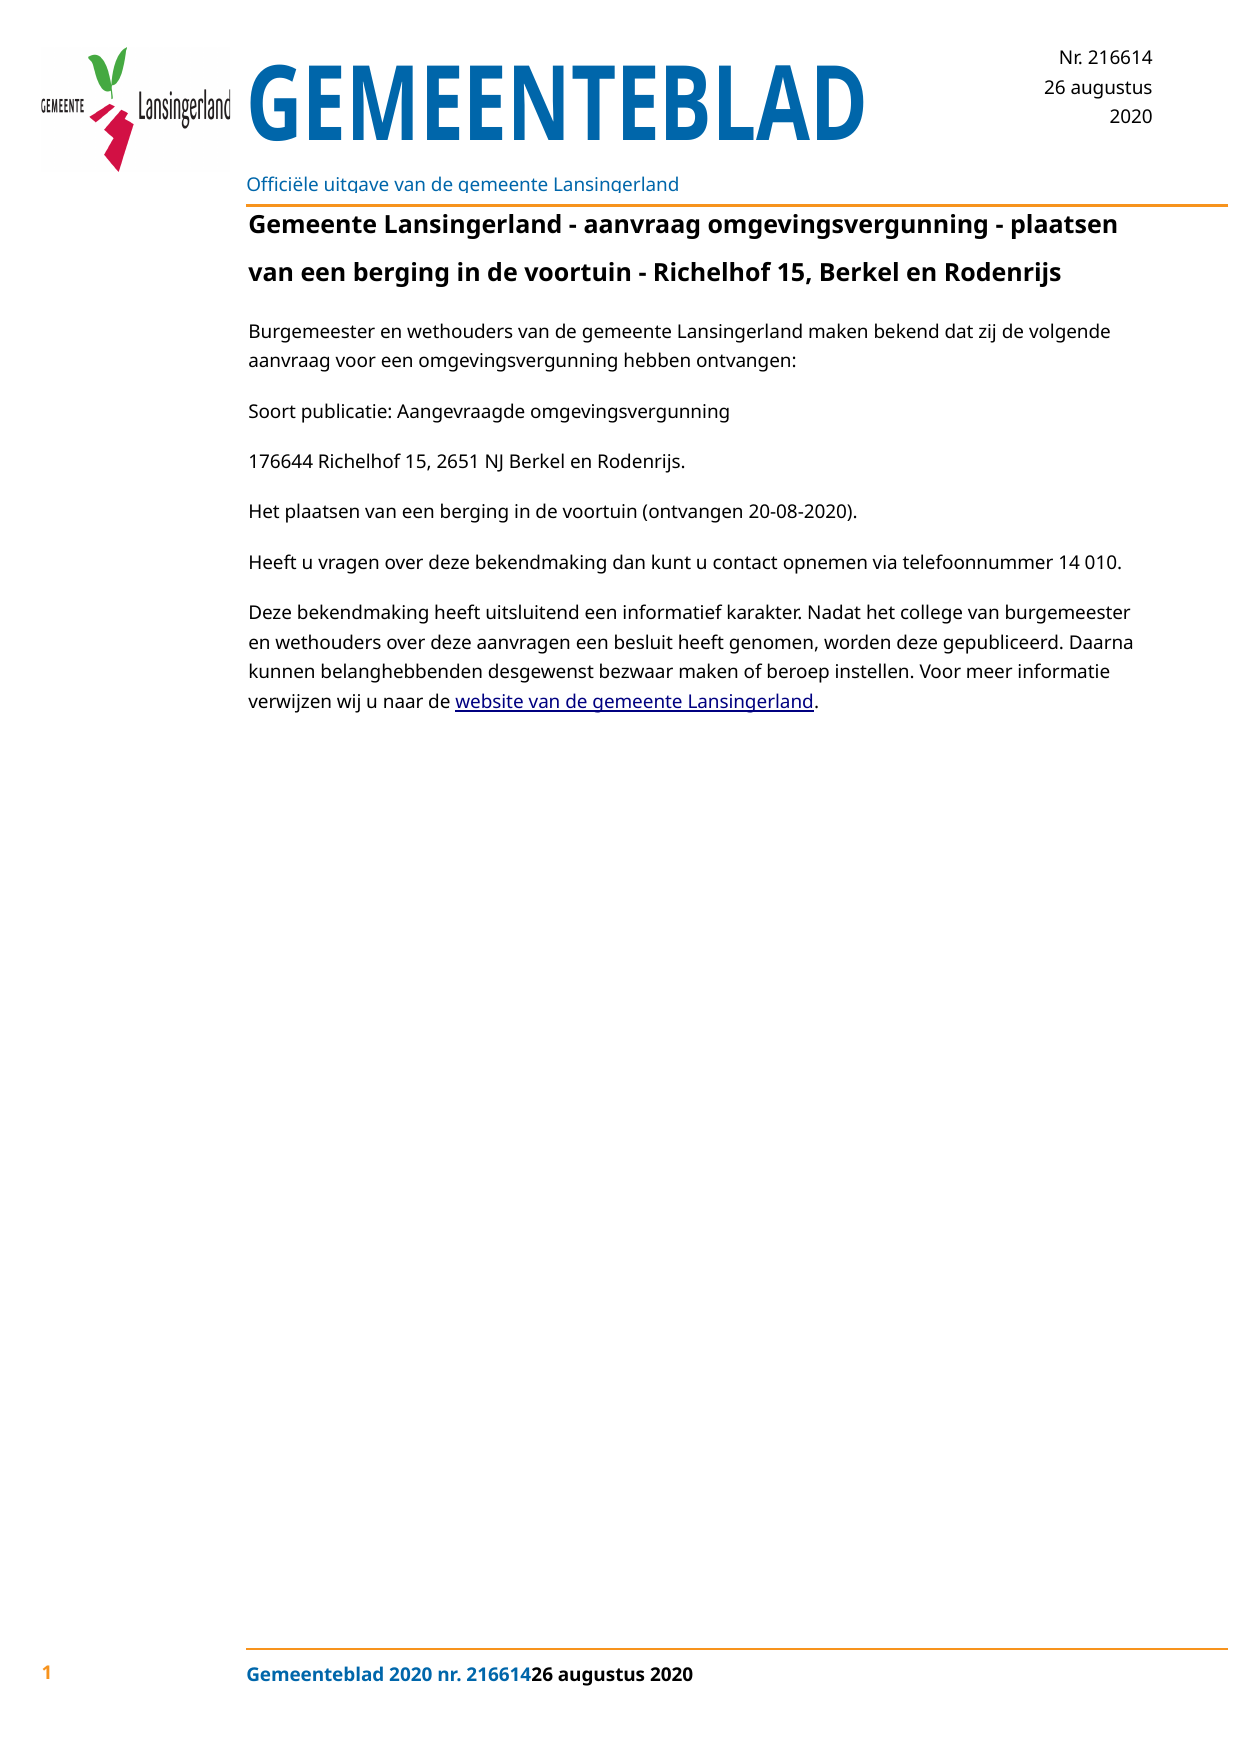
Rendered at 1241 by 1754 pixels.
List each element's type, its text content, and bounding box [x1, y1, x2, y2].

text 176644 Richelhof 15, 2651 NJ Berkel en Rodenrijs. [248, 448, 1152, 474]
text Soort publicatie: Aangevraagde omgevingsvergunning [248, 398, 1152, 424]
text Het plaatsen van een berging in de voortuin (ontvangen 20-08-2020). [248, 499, 1152, 524]
text Gemeente Lansingerland - aanvraag omgevingsvergunning - plaatsen van een berging in de voortuin - Richelhof 15, Berkel en Rodenrijs [248, 207, 1152, 288]
text Deze bekendmaking heeft uitsluitend een informatief karakter. Nadat het college van burgemeester en wethouders over deze aanvragen een besluit heeft genomen, worden deze gepubliceerd. Daarna kunnen belanghebbenden desgewenst bezwaar maken of beroep instellen. Voor meer informatie verwijzen wij u naar de website van de gemeente Lansingerland. [248, 599, 1152, 714]
text Heeft u vragen over deze bekendmaking dan kunt u contact opnemen via telefoonnummer 14 010. [248, 549, 1152, 575]
text Burgemeester en wethouders van de gemeente Lansingerland maken bekend dat zij de volgende aanvraag voor een omgevingsvergunning hebben ontvangen: [248, 318, 1152, 373]
picture [41, 47, 231, 172]
